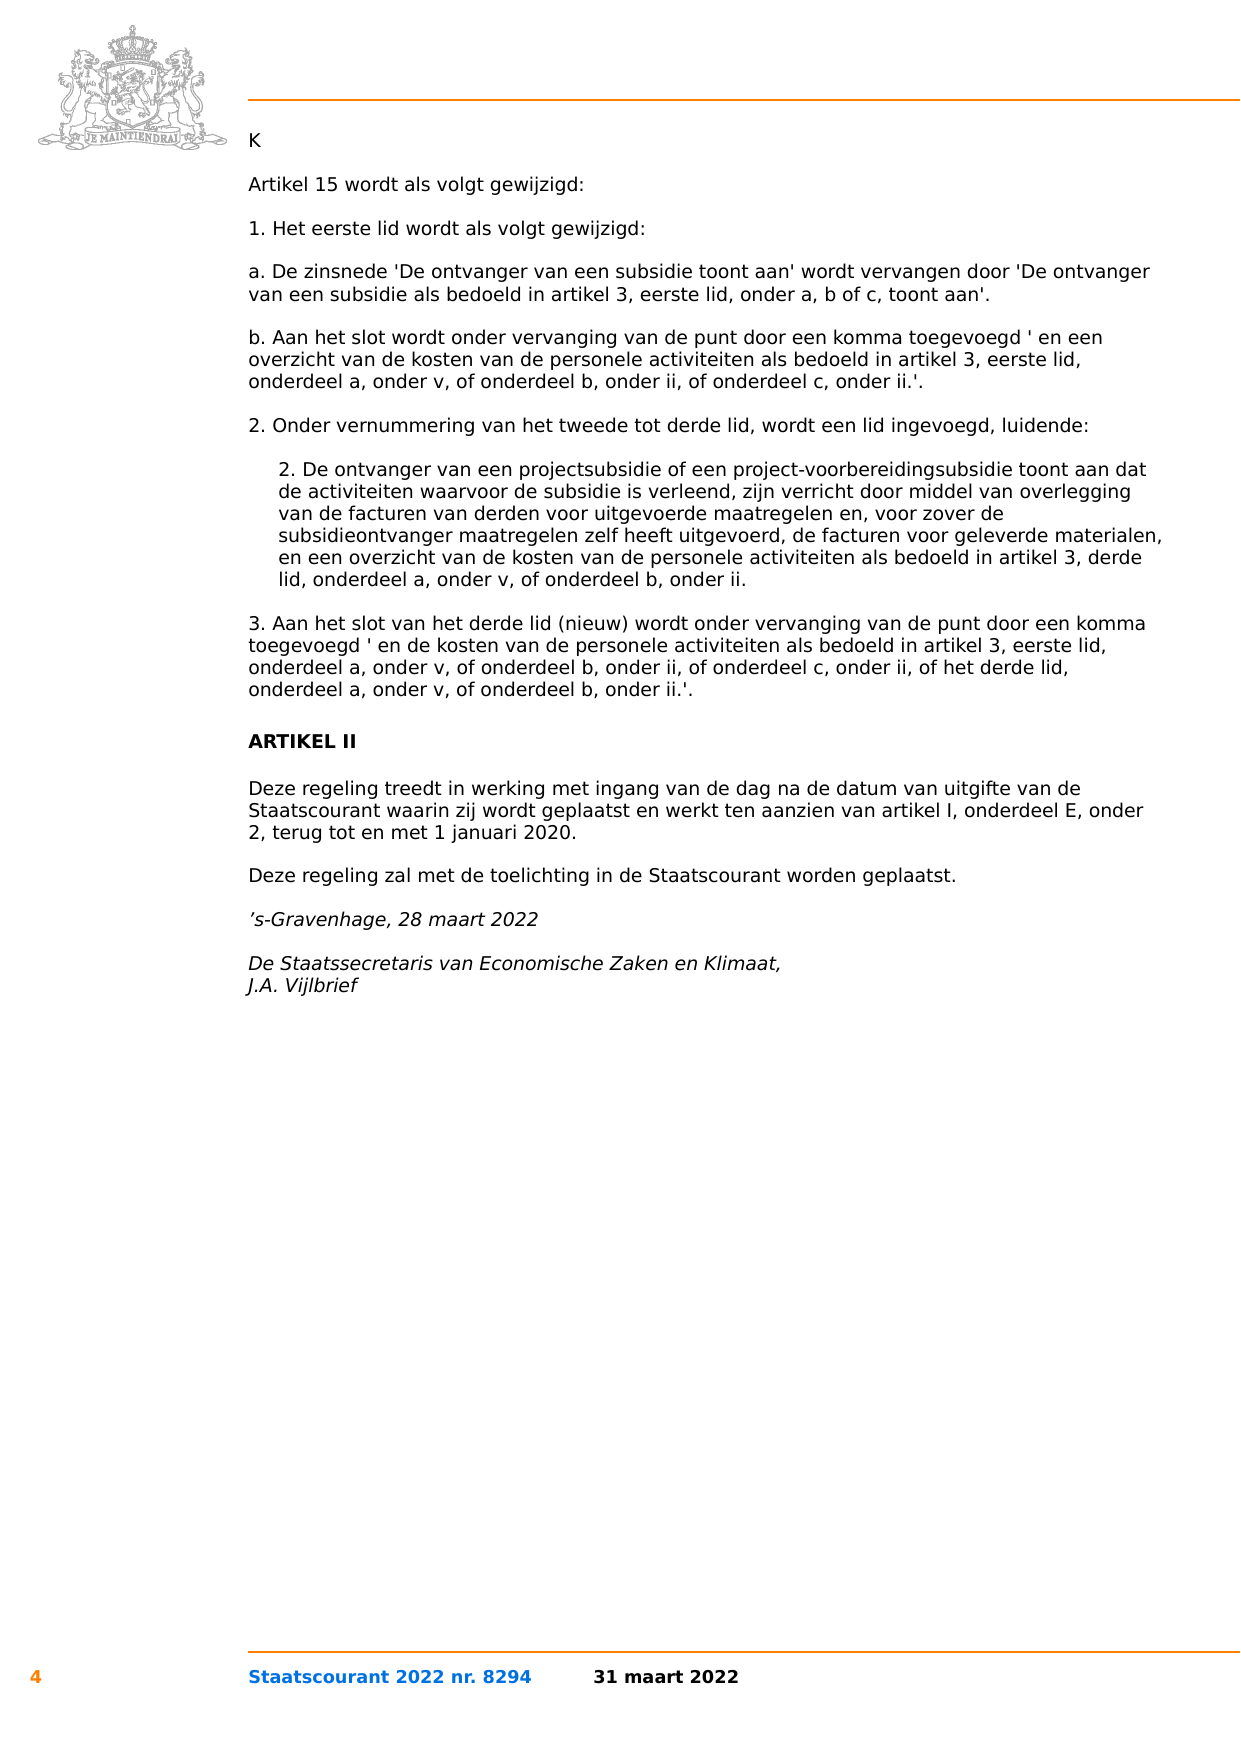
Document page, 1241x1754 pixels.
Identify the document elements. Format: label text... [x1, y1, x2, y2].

text Artikel 15 wordt als volgt gewijzigd: [248, 174, 1163, 196]
text 1. Het eerste lid wordt als volgt gewijzigd: [248, 218, 1163, 239]
text ’s-Gravenhage, 28 maart 2022 [248, 909, 1163, 931]
text 2. Onder vernummering van het tweede tot derde lid, wordt een lid ingevoegd, luidende: [248, 415, 1163, 437]
text a. De zinsnede 'De ontvanger van een subsidie toont aan' wordt vervangen door 'De ontvanger van een subsidie als bedoeld in artikel 3, eerste lid, onder a, b of c, toont aan'. [248, 261, 1163, 305]
text Deze regeling zal met de toelichting in de Staatscourant worden geplaatst. [248, 865, 1163, 887]
picture [38, 25, 227, 150]
text 2. De ontvanger van een projectsubsidie of een project-voorbereidingsubsidie toont aan dat de activiteiten waarvoor de subsidie is verleend, zijn verricht door middel van overlegging van de facturen van derden voor uitgevoerde maatregelen en, voor zover de subsidieontvanger maatregelen zelf heeft uitgevoerd, de facturen voor geleverde materialen, en een overzicht van de kosten van de personele activiteiten als bedoeld in artikel 3, derde lid, onderdeel a, onder v, of onderdeel b, onder ii. [278, 459, 1163, 591]
subtitle ARTIKEL II [248, 731, 1163, 753]
text K [248, 130, 1163, 152]
text De Staatssecretaris van Economische Zaken en Klimaat, J.A. Vijlbrief [248, 953, 1163, 997]
text Deze regeling treedt in werking met ingang van de dag na de datum van uitgifte van de Staatscourant waarin zij wordt geplaatst en werkt ten aanzien van artikel I, onderdeel E, onder 2, terug tot en met 1 januari 2020. [248, 778, 1163, 843]
text b. Aan het slot wordt onder vervanging van de punt door een komma toegevoegd ' en een overzicht van de kosten van de personele activiteiten als bedoeld in artikel 3, eerste lid, onderdeel a, onder v, of onderdeel b, onder ii, of onderdeel c, onder ii.'. [248, 327, 1163, 393]
text 3. Aan het slot van het derde lid (nieuw) wordt onder vervanging van de punt door een komma toegevoegd ' en de kosten van de personele activiteiten als bedoeld in artikel 3, eerste lid, onderdeel a, onder v, of onderdeel b, onder ii, of onderdeel c, onder ii, of het derde lid, onderdeel a, onder v, of onderdeel b, onder ii.'. [248, 613, 1163, 701]
